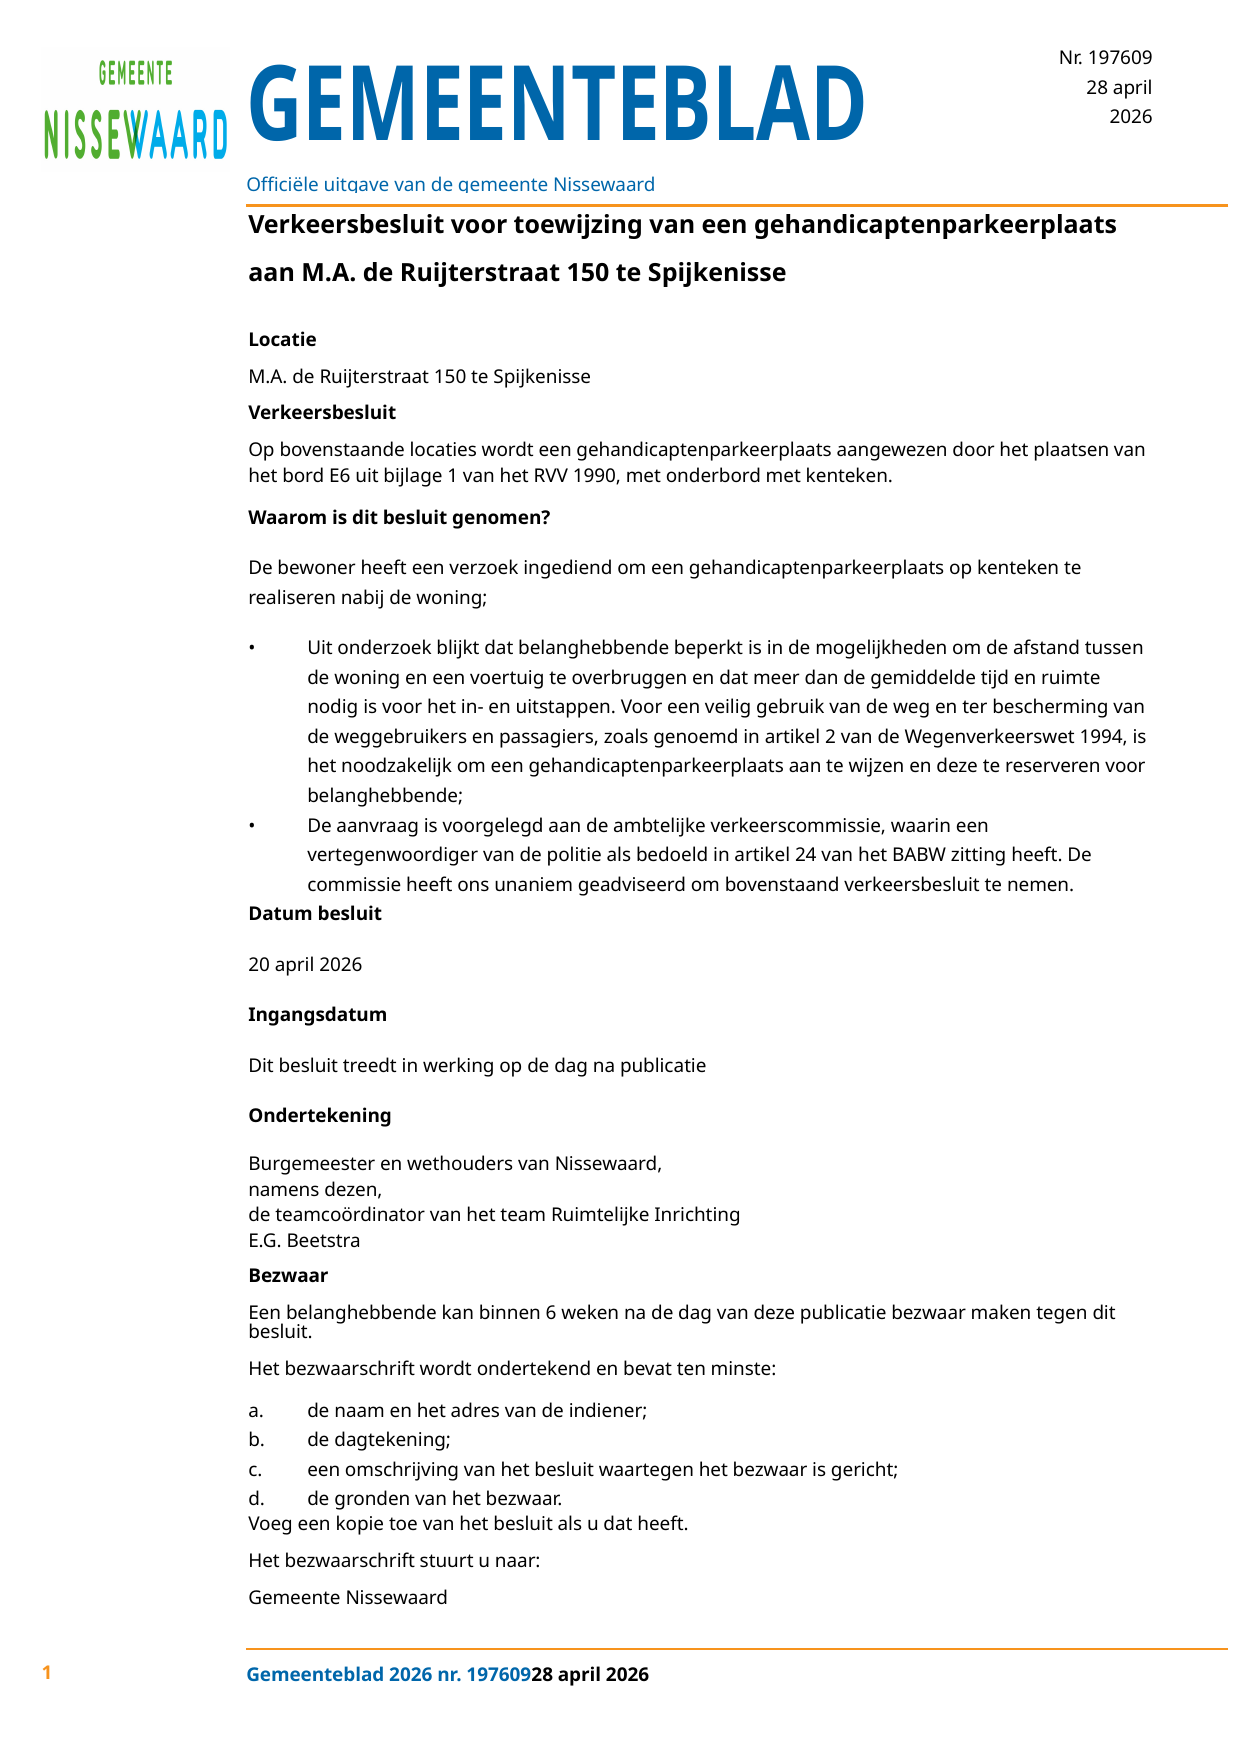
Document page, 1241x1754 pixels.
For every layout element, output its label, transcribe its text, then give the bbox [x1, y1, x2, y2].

text Voeg een kopie toe van het besluit als u dat heeft. [248, 1515, 1152, 1534]
text De bewoner heeft een verzoek ingediend om een gehandicaptenparkeerplaats op kenteken te realiseren nabij de woning; [248, 554, 1152, 610]
text Bezwaar [248, 1267, 1152, 1286]
text Ondertekening [248, 1102, 1152, 1128]
list de dagtekening; [248, 1426, 1152, 1452]
text namens dezen, [248, 1176, 1152, 1202]
text Locatie [248, 326, 1152, 352]
text Op bovenstaande locaties wordt een gehandicaptenparkeerplaats aangewezen door het plaatsen van het bord E6 uit bijlage 1 van het RVV 1990, met onderbord met kenteken. [248, 436, 1152, 488]
text Waarom is dit besluit genomen? [248, 504, 1152, 530]
text Het bezwaarschrift wordt ondertekend en bevat ten minste: [248, 1360, 1152, 1379]
list een omschrijving van het besluit waartegen het bezwaar is gericht; [248, 1456, 1152, 1482]
text E.G. Beetstra [248, 1227, 1152, 1253]
text Datum besluit [248, 901, 1152, 926]
text Ingangsdatum [248, 1001, 1152, 1027]
text Burgemeester en wethouders van Nissewaard, [248, 1150, 1152, 1176]
text Dit besluit treedt in werking op de dag na publicatie [248, 1052, 1152, 1078]
text Een belanghebbende kan binnen 6 weken na de dag van deze publicatie bezwaar maken tegen dit besluit. [248, 1304, 1152, 1342]
text M.A. de Ruijterstraat 150 te Spijkenisse [248, 363, 1152, 389]
list Uit onderzoek blijkt dat belanghebbende beperkt is in de mogelijkheden om de afstand tussen de woning en een voertuig te overbruggen en dat meer dan de gemiddelde tijd en ruimte nodig is voor het in- en uitstappen. Voor een veilig gebruik van de weg en ter bescherming van de weggebruikers en passagiers, zoals genoemd in artikel 2 van de Wegenverkeerswet 1994, is het noodzakelijk om een gehandicaptenparkeerplaats aan te wijzen en deze te reserveren voor belanghebbende; [248, 634, 1152, 808]
text Verkeersbesluit voor toewijzing van een gehandicaptenparkeerplaats aan M.A. de Ruijterstraat 150 te Spijkenisse [248, 207, 1152, 288]
text Het bezwaarschrift stuurt u naar: [248, 1552, 1152, 1571]
list De aanvraag is voorgelegd aan de ambtelijke verkeerscommissie, waarin een vertegenwoordiger van de politie als bedoeld in artikel 24 van het BABW zitting heeft. De commissie heeft ons unaniem geadviseerd om bovenstaand verkeersbesluit te nemen. [248, 812, 1152, 897]
text Verkeersbesluit [248, 399, 1152, 425]
list de naam en het adres van de indiener; [248, 1397, 1152, 1423]
text 20 april 2026 [248, 951, 1152, 977]
text Gemeente Nissewaard [248, 1589, 1152, 1608]
list de gronden van het bezwaar. [248, 1486, 1152, 1511]
text de teamcoördinator van het team Ruimtelijke Inrichting [248, 1202, 1152, 1227]
picture [41, 47, 231, 172]
